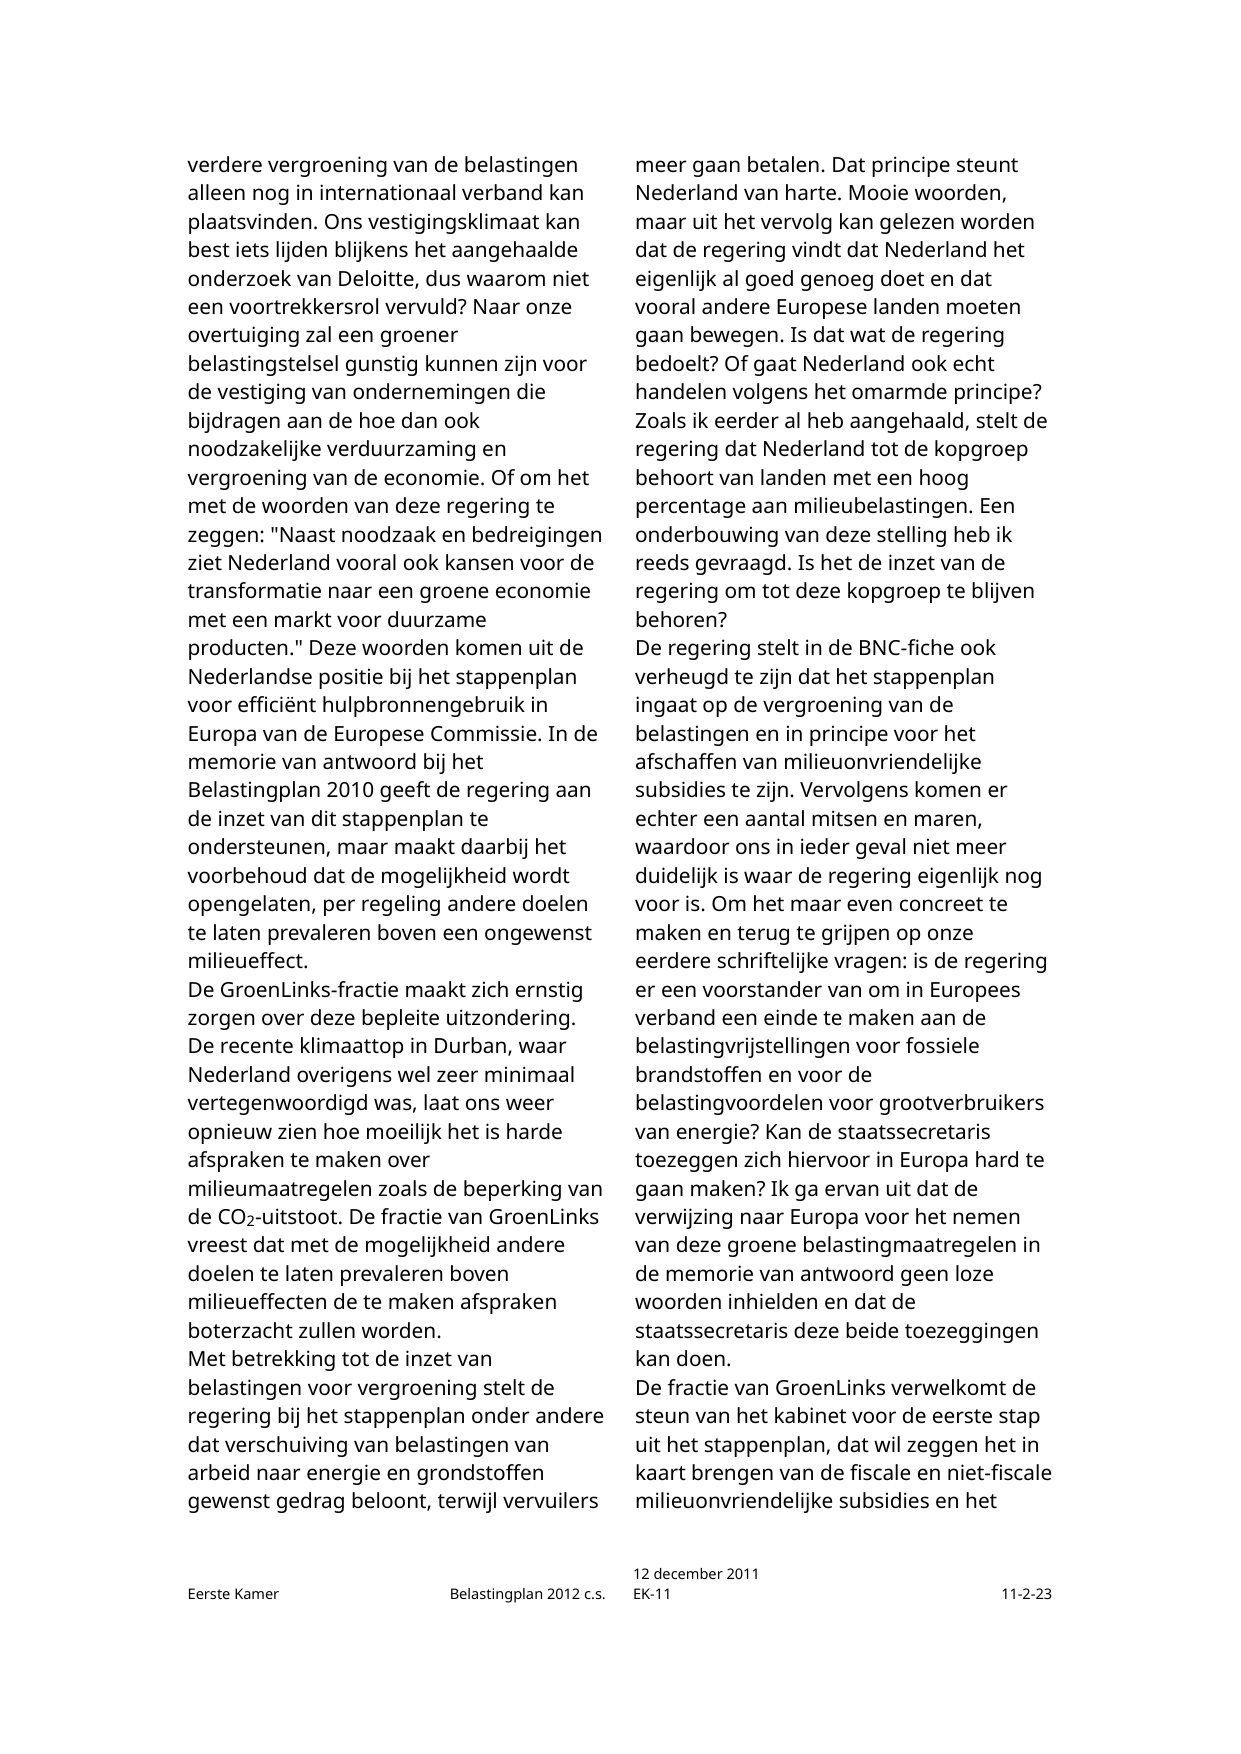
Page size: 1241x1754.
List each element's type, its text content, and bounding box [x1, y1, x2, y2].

text De regering stelt in de BNC-fiche ook verheugd te zijn dat het stappenplan ingaat op de vergroening van de belastingen en in principe voor het afschaffen van milieuonvriendelijke subsidies te zijn. Vervolgens komen er echter een aantal mitsen en maren, waardoor ons in ieder geval niet meer duidelijk is waar de regering eigenlijk nog voor is. Om het maar even concreet te maken en terug te grijpen op onze eerdere schriftelijke vragen: is de regering er een voorstander van om in Europees verband een einde te maken aan de belastingvrijstellingen voor fossiele brandstoffen en voor de belastingvoordelen voor grootverbruikers van energie? Kan de staatssecretaris toezeggen zich hiervoor in Europa hard te gaan maken? Ik ga ervan uit dat de verwijzing naar Europa voor het nemen van deze groene belastingmaatregelen in de memorie van antwoord geen loze woorden inhielden en dat de staatssecretaris deze beide toezeggingen kan doen. [635, 633, 1053, 1373]
text De GroenLinks-fractie maakt zich ernstig zorgen over deze bepleite uitzondering. De recente klimaattop in Durban, waar Nederland overigens wel zeer minimaal vertegenwoordigd was, laat ons weer opnieuw zien hoe moeilijk het is harde afspraken te maken over milieumaatregelen zoals de beperking van de CO2-uitstoot. De fractie van GroenLinks vreest dat met de mogelijkheid andere doelen te laten prevaleren boven milieueffecten de te maken afspraken boterzacht zullen worden. [187, 975, 605, 1344]
text De fractie van GroenLinks verwelkomt de steun van het kabinet voor de eerste stap uit het stappenplan, dat wil zeggen het in kaart brengen van de fiscale en niet-fiscale milieuonvriendelijke subsidies en het [635, 1373, 1053, 1515]
text meer gaan betalen. Dat principe steunt Nederland van harte. Mooie woorden, maar uit het vervolg kan gelezen worden dat de regering vindt dat Nederland het eigenlijk al goed genoeg doet en dat vooral andere Europese landen moeten gaan bewegen. Is dat wat de regering bedoelt? Of gaat Nederland ook echt handelen volgens het omarmde principe? [635, 150, 1053, 406]
text verdere vergroening van de belastingen alleen nog in internationaal verband kan plaatsvinden. Ons vestigingsklimaat kan best iets lijden blijkens het aangehaalde onderzoek van Deloitte, dus waarom niet een voortrekkersrol vervuld? Naar onze overtuiging zal een groener belastingstelsel gunstig kunnen zijn voor de vestiging van ondernemingen die bijdragen aan de hoe dan ook noodzakelijke verduurzaming en vergroening van de economie. Of om het met de woorden van deze regering te zeggen: "Naast noodzaak en bedreigingen ziet Nederland vooral ook kansen voor de transformatie naar een groene economie met een markt voor duurzame producten." Deze woorden komen uit de Nederlandse positie bij het stappenplan voor efficiënt hulpbronnengebruik in Europa van de Europese Commissie. In de memorie van antwoord bij het Belastingplan 2010 geeft de regering aan de inzet van dit stappenplan te ondersteunen, maar maakt daarbij het voorbehoud dat de mogelijkheid wordt opengelaten, per regeling andere doelen te laten prevaleren boven een ongewenst milieueffect. [187, 150, 605, 975]
text Zoals ik eerder al heb aangehaald, stelt de regering dat Nederland tot de kopgroep behoort van landen met een hoog percentage aan milieubelastingen. Een onderbouwing van deze stelling heb ik reeds gevraagd. Is het de inzet van de regering om tot deze kopgroep te blijven behoren? [635, 406, 1053, 633]
text Met betrekking tot de inzet van belastingen voor vergroening stelt de regering bij het stappenplan onder andere dat verschuiving van belastingen van arbeid naar energie en grondstoffen gewenst gedrag beloont, terwijl vervuilers [187, 1344, 605, 1515]
